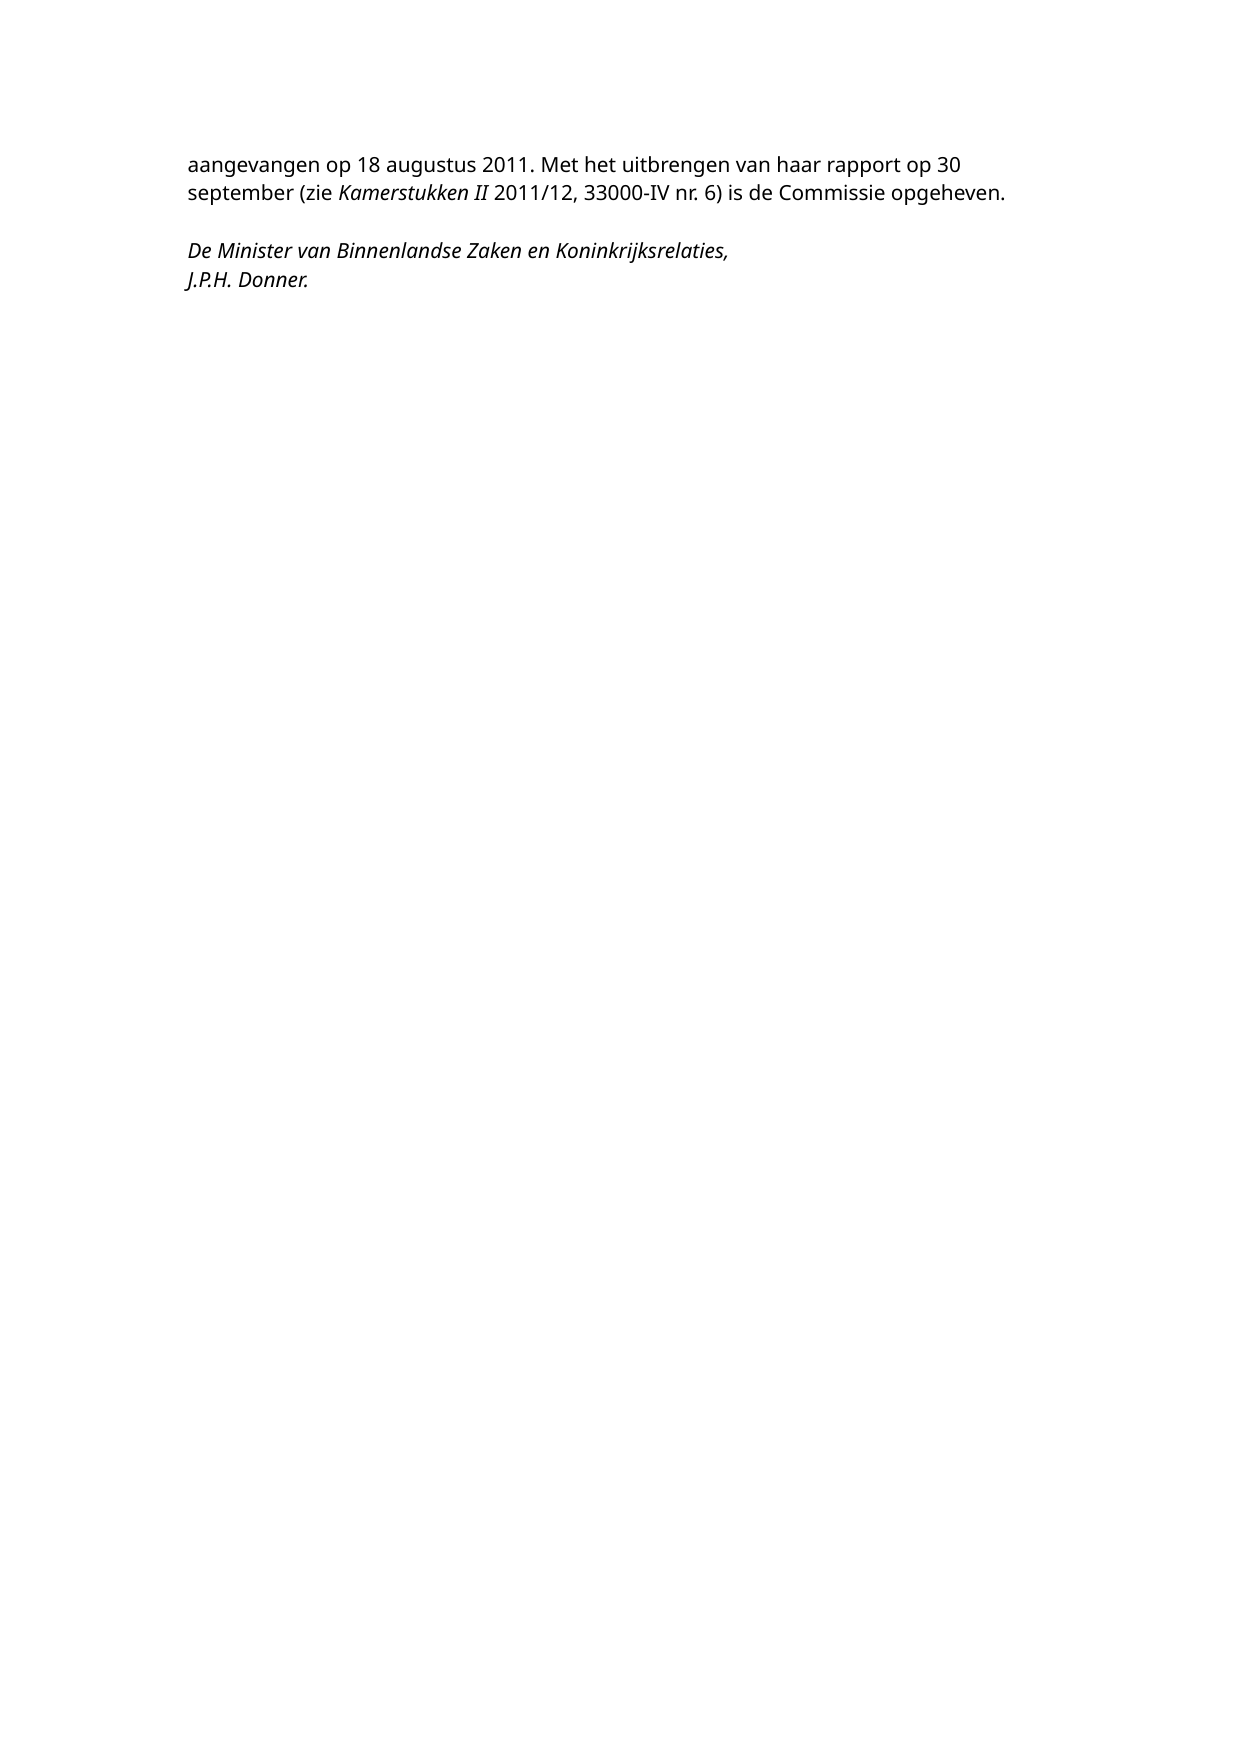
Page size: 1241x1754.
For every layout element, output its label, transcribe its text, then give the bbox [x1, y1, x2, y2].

text aangevangen op 18 augustus 2011. Met het uitbrengen van haar rapport op 30 september (zie Kamerstukken II 2011/12, 33000-IV nr. 6) is de Commissie opgeheven. [187, 150, 1053, 207]
text J.P.H. Donner. [187, 265, 1053, 293]
text De Minister van Binnenlandse Zaken en Koninkrijksrelaties, [187, 236, 1053, 265]
